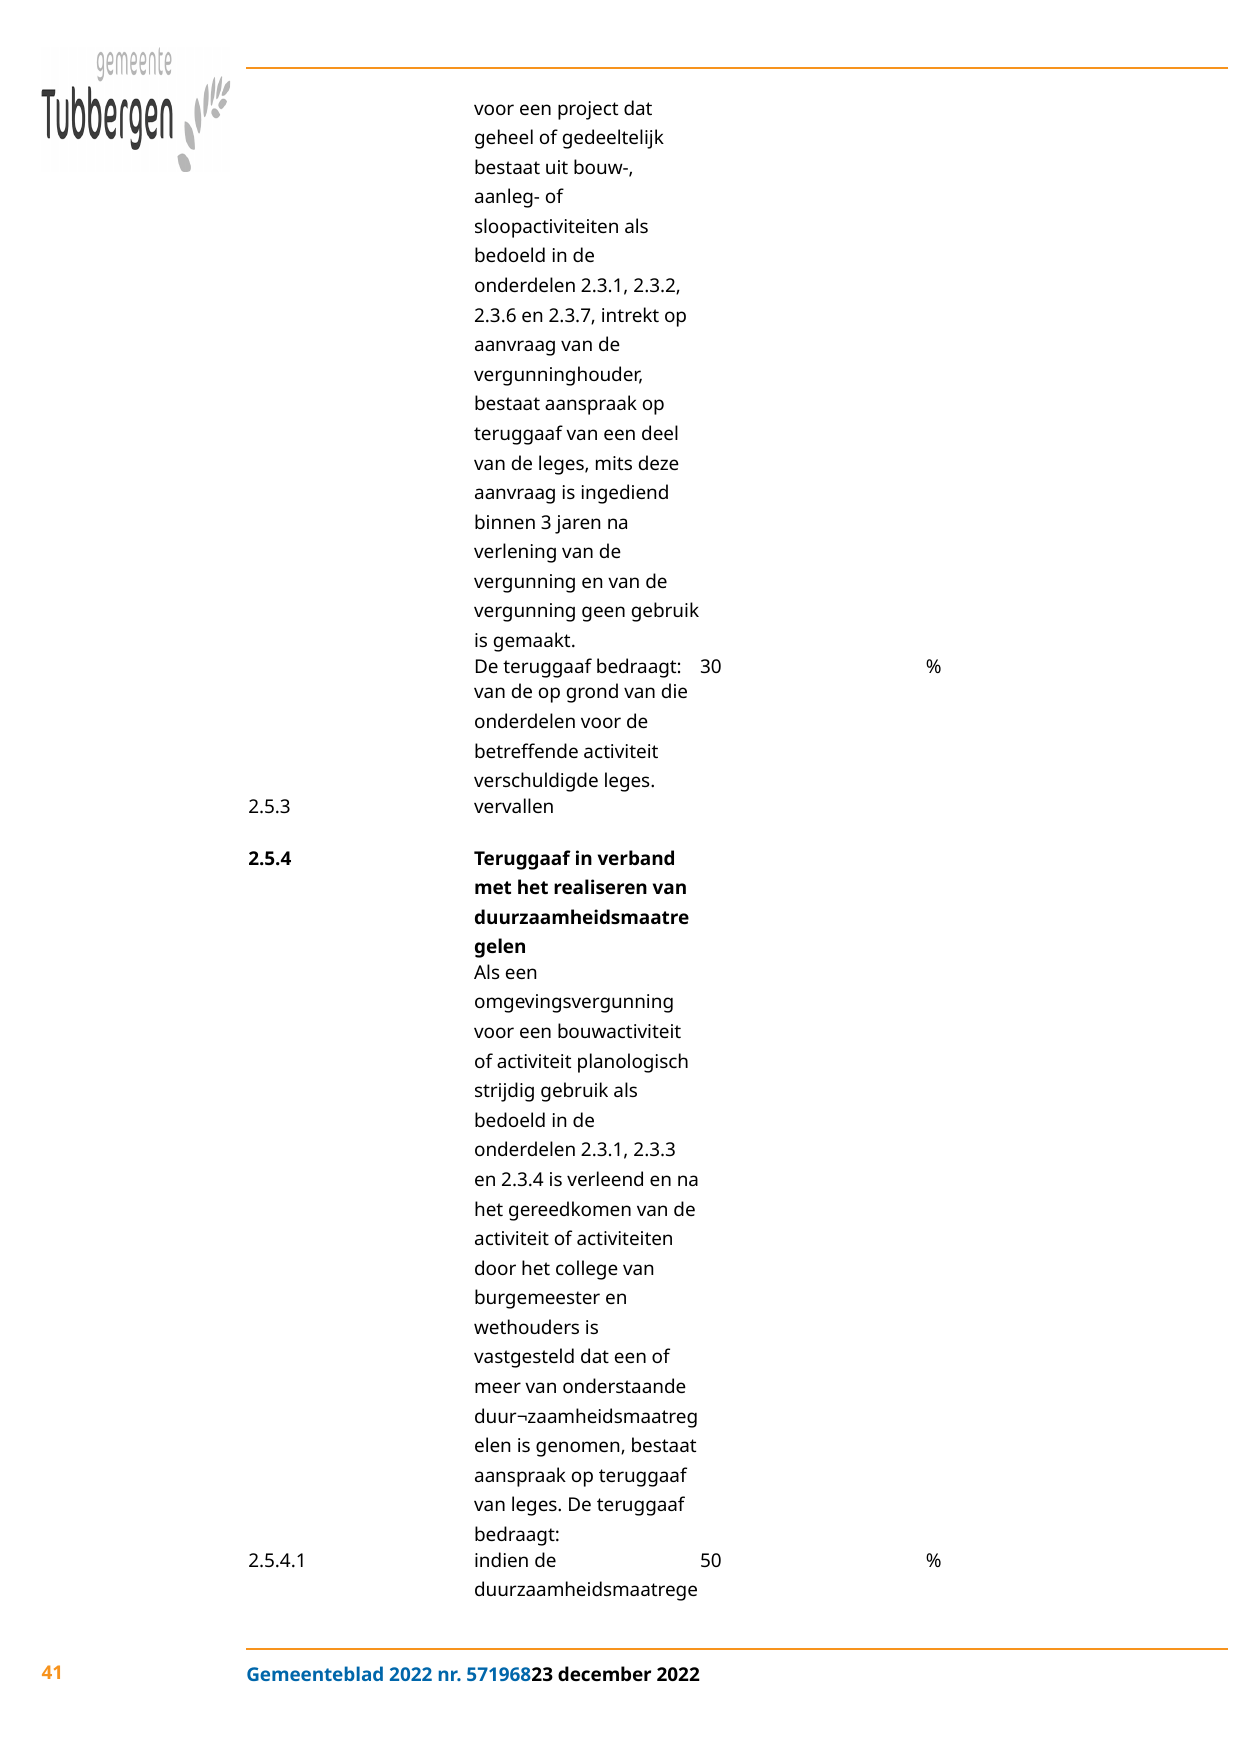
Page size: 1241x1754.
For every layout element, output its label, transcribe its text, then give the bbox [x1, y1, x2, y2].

table_cell 30 [700, 653, 926, 679]
table_cell Teruggaaf in verband met het realiseren van duurzaamheidsmaatregelen [474, 845, 700, 959]
table_cell [700, 819, 926, 845]
table_cell voor een project dat geheel of gedeeltelijk bestaat uit bouw-, aanleg- of sloopactiviteiten als bedoeld in de onderdelen 2.3.1, 2.3.2, 2.3.6 en 2.3.7, intrekt op aanvraag van de vergunninghouder, bestaat aanspraak op teruggaaf van een deel van de leges, mits deze aanvraag is ingediend binnen 3 jaren na verlening van de vergunning en van de vergunning geen gebruik is gemaakt. [474, 95, 700, 653]
table_cell [248, 959, 474, 1547]
table_cell % [926, 1547, 1152, 1602]
table_cell [700, 845, 926, 959]
table_cell 2.5.3 [248, 793, 474, 819]
table_cell [700, 679, 926, 793]
table_cell De teruggaaf bedraagt: [474, 653, 700, 679]
table_cell Als een omgevingsvergunning voor een bouwactiviteit of activiteit planologisch strijdig gebruik als bedoeld in de onderdelen 2.3.1, 2.3.3 en 2.3.4 is verleend en na het gereedkomen van de activiteit of activiteiten door het college van burgemeester en wethouders is vastgesteld dat een of meer van onderstaande duur¬zaamheidsmaatregelen is genomen, bestaat aanspraak op teruggaaf van leges. De teruggaaf bedraagt: [474, 959, 700, 1547]
table_cell [474, 819, 700, 845]
table_cell 2.5.4.1 [248, 1547, 474, 1602]
table_cell [248, 679, 474, 793]
table_cell [926, 845, 1152, 959]
table_cell [700, 793, 926, 819]
table_cell 2.5.4 [248, 845, 474, 959]
table_cell [926, 95, 1152, 653]
table_cell van de op grond van die onderdelen voor de betreffende activiteit verschuldigde leges. [474, 679, 700, 793]
table_cell [248, 95, 474, 653]
table_cell [926, 793, 1152, 819]
table_cell % [926, 653, 1152, 679]
table_cell [248, 653, 474, 679]
picture [41, 47, 231, 172]
table_cell [248, 819, 474, 845]
table_cell 50 [700, 1547, 926, 1602]
table_cell vervallen [474, 793, 700, 819]
table_cell [700, 95, 926, 653]
table_cell indien de duurzaamheidsmaatrege [474, 1547, 700, 1602]
table_cell [926, 819, 1152, 845]
table_cell [700, 959, 926, 1547]
table_cell [926, 959, 1152, 1547]
table_cell [926, 679, 1152, 793]
